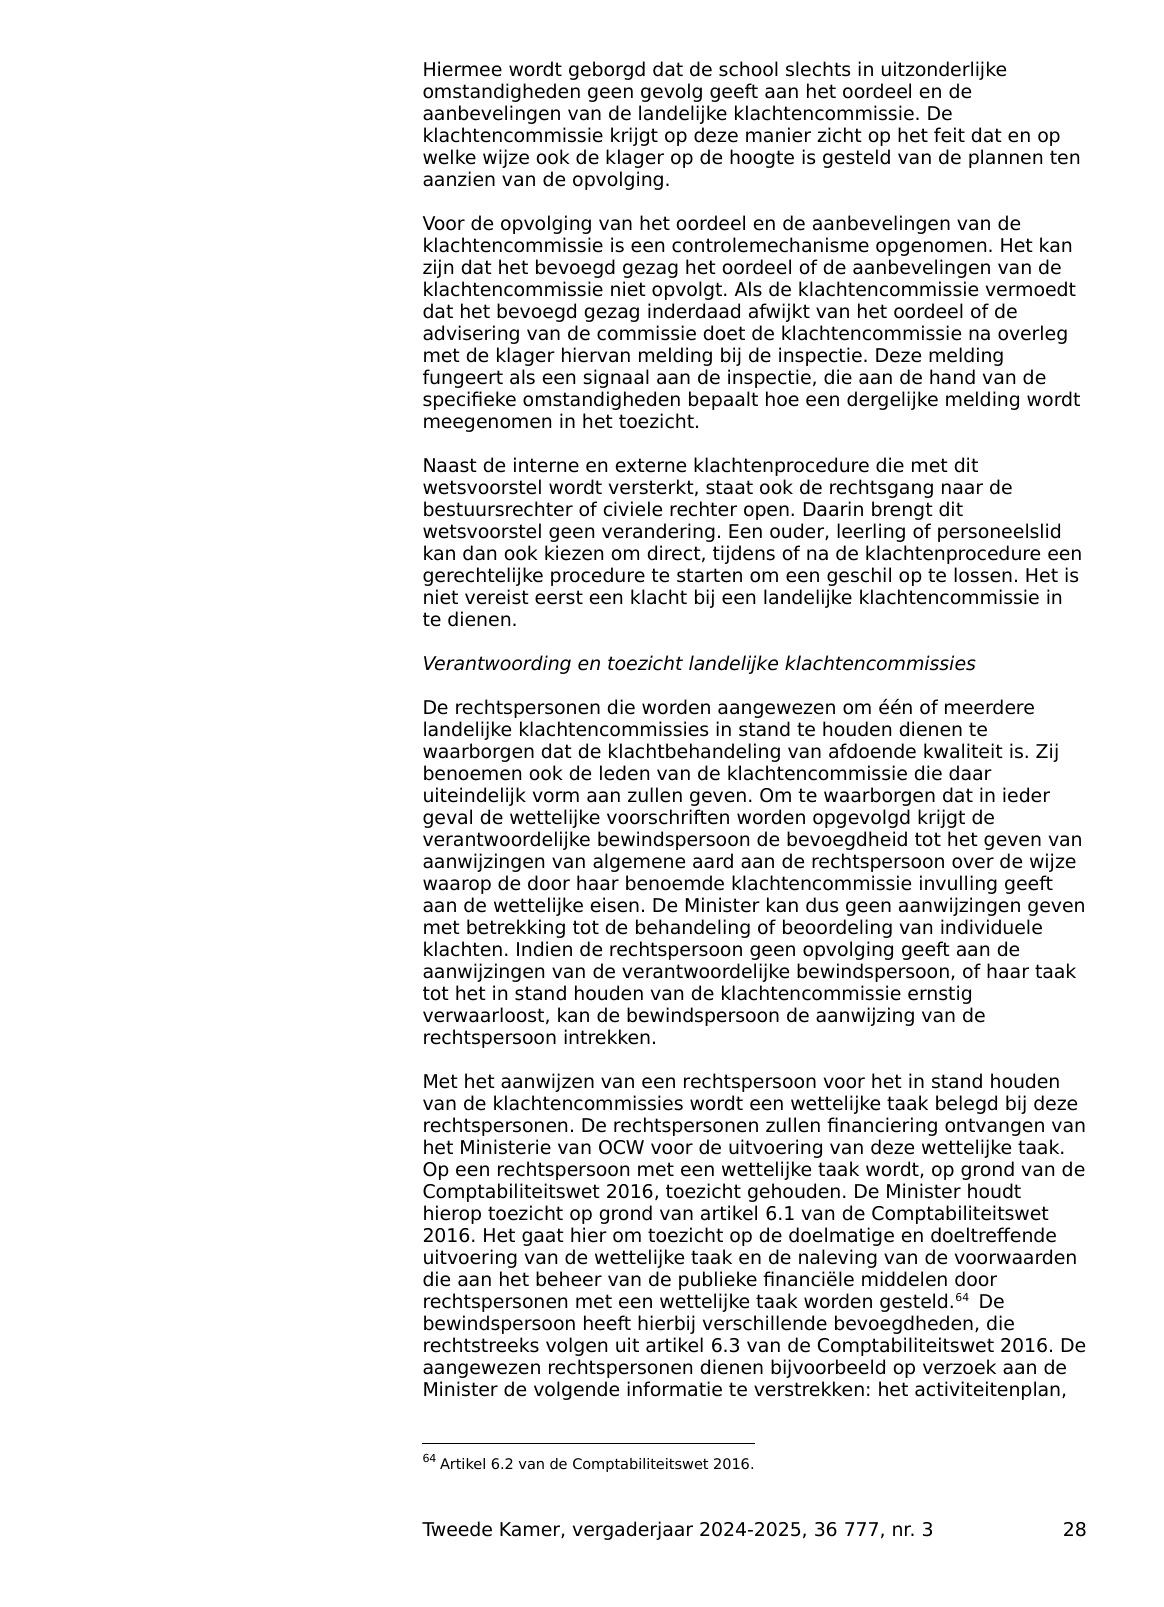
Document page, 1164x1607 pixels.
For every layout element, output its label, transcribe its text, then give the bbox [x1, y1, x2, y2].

text De rechtspersonen die worden aangewezen om één of meerdere landelijke klachtencommissies in stand te houden dienen te waarborgen dat de klachtbehandeling van afdoende kwaliteit is. Zij benoemen ook de leden van de klachtencommissie die daar uiteindelijk vorm aan zullen geven. Om te waarborgen dat in ieder geval de wettelijke voorschriften worden opgevolgd krijgt de verantwoordelijke bewindspersoon de bevoegdheid tot het geven van aanwijzingen van algemene aard aan de rechtspersoon over de wijze waarop de door haar benoemde klachtencommissie invulling geeft aan de wettelijke eisen. De Minister kan dus geen aanwijzingen geven met betrekking tot de behandeling of beoordeling van individuele klachten. Indien de rechtspersoon geen opvolging geeft aan de aanwijzingen van de verantwoordelijke bewindspersoon, of haar taak tot het in stand houden van de klachtencommissie ernstig verwaarloost, kan de bewindspersoon de aanwijzing van de rechtspersoon intrekken. [422, 697, 1087, 1049]
text Artikel 6.2 van de Comptabiliteitswet 2016. [422, 1452, 1087, 1474]
text Met het aanwijzen van een rechtspersoon voor het in stand houden van de klachtencommissies wordt een wettelijke taak belegd bij deze rechtspersonen. De rechtspersonen zullen financiering ontvangen van het Ministerie van OCW voor de uitvoering van deze wettelijke taak. Op een rechtspersoon met een wettelijke taak wordt, op grond van de Comptabiliteitswet 2016, toezicht gehouden. De Minister houdt hierop toezicht op grond van artikel 6.1 van de Comptabiliteitswet 2016. Het gaat hier om toezicht op de doelmatige en doeltreffende uitvoering van de wettelijke taak en de naleving van de voorwaarden die aan het beheer van de publieke financiële middelen door rechtspersonen met een wettelijke taak worden gesteld. De bewindspersoon heeft hierbij verschillende bevoegdheden, die rechtstreeks volgen uit artikel 6.3 van de Comptabiliteitswet 2016. De aangewezen rechtspersonen dienen bijvoorbeeld op verzoek aan de Minister de volgende informatie te verstrekken: het activiteitenplan, [422, 1071, 1087, 1401]
text Naast de interne en externe klachtenprocedure die met dit wetsvoorstel wordt versterkt, staat ook de rechtsgang naar de bestuursrechter of civiele rechter open. Daarin brengt dit wetsvoorstel geen verandering. Een ouder, leerling of personeelslid kan dan ook kiezen om direct, tijdens of na de klachtenprocedure een gerechtelijke procedure te starten om een geschil op te lossen. Het is niet vereist eerst een klacht bij een landelijke klachtencommissie in te dienen. [422, 455, 1087, 631]
subtitle Verantwoording en toezicht landelijke klachtencommissies [422, 653, 1087, 675]
text Voor de opvolging van het oordeel en de aanbevelingen van de klachtencommissie is een controlemechanisme opgenomen. Het kan zijn dat het bevoegd gezag het oordeel of de aanbevelingen van de klachtencommissie niet opvolgt. Als de klachtencommissie vermoedt dat het bevoegd gezag inderdaad afwijkt van het oordeel of de advisering van de commissie doet de klachtencommissie na overleg met de klager hiervan melding bij de inspectie. Deze melding fungeert als een signaal aan de inspectie, die aan de hand van de specifieke omstandigheden bepaalt hoe een dergelijke melding wordt meegenomen in het toezicht. [422, 213, 1087, 433]
text Hiermee wordt geborgd dat de school slechts in uitzonderlijke omstandigheden geen gevolg geeft aan het oordeel en de aanbevelingen van de landelijke klachtencommissie. De klachtencommissie krijgt op deze manier zicht op het feit dat en op welke wijze ook de klager op de hoogte is gesteld van de plannen ten aanzien van de opvolging. [422, 59, 1087, 191]
